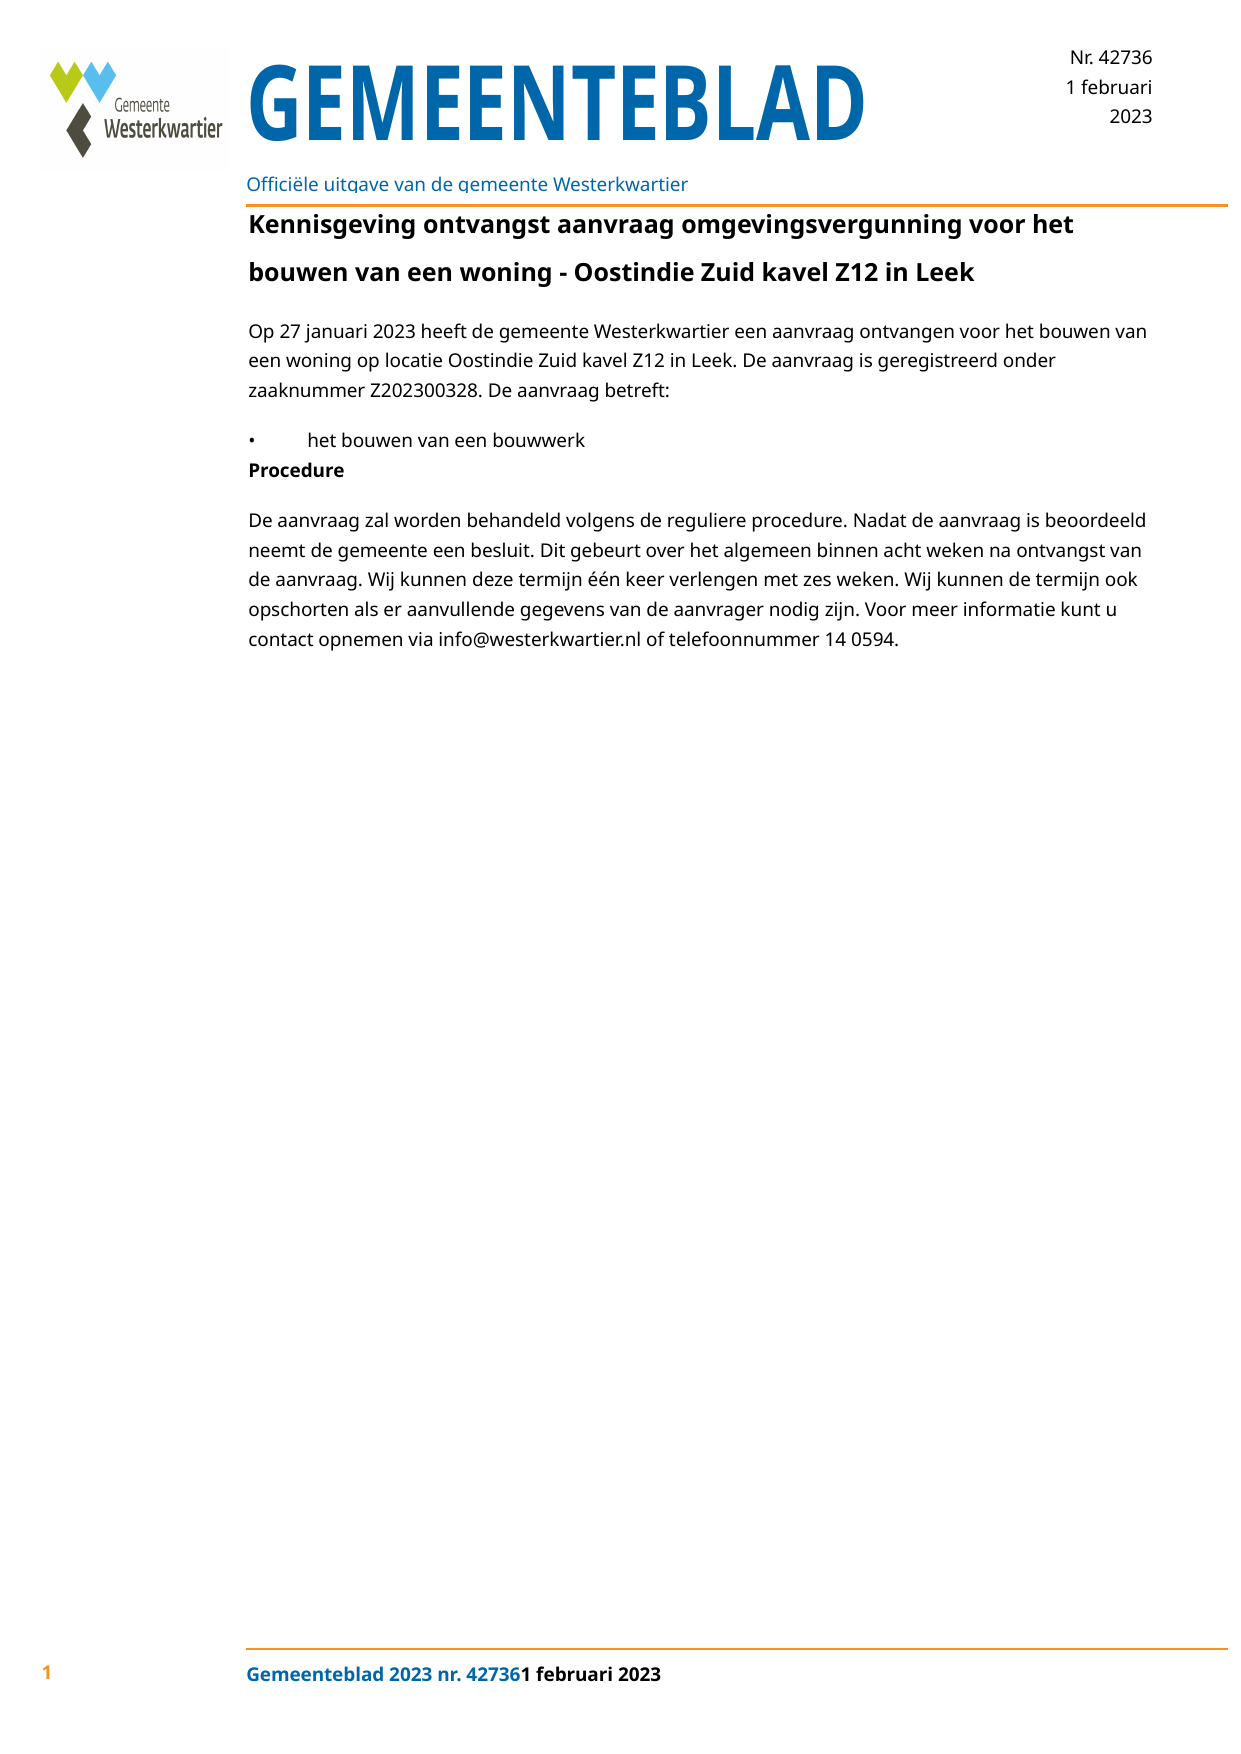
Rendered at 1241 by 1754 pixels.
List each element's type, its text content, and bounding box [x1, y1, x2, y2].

text Op 27 januari 2023 heeft de gemeente Westerkwartier een aanvraag ontvangen voor het bouwen van een woning op locatie Oostindie Zuid kavel Z12 in Leek. De aanvraag is geregistreerd onder zaaknummer Z202300328. De aanvraag betreft: [248, 318, 1152, 403]
picture [41, 47, 231, 172]
text De aanvraag zal worden behandeld volgens de reguliere procedure. Nadat de aanvraag is beoordeeld neemt de gemeente een besluit. Dit gebeurt over het algemeen binnen acht weken na ontvangst van de aanvraag. Wij kunnen deze termijn één keer verlengen met zes weken. Wij kunnen de termijn ook opschorten als er aanvullende gegevens van de aanvrager nodig zijn. Voor meer informatie kunt u contact opnemen via info@westerkwartier.nl of telefoonnummer 14 0594. [248, 507, 1152, 652]
text Procedure [248, 457, 1152, 483]
list het bouwen van een bouwwerk [248, 427, 1152, 453]
text Kennisgeving ontvangst aanvraag omgevingsvergunning voor het bouwen van een woning - Oostindie Zuid kavel Z12 in Leek [248, 207, 1152, 288]
